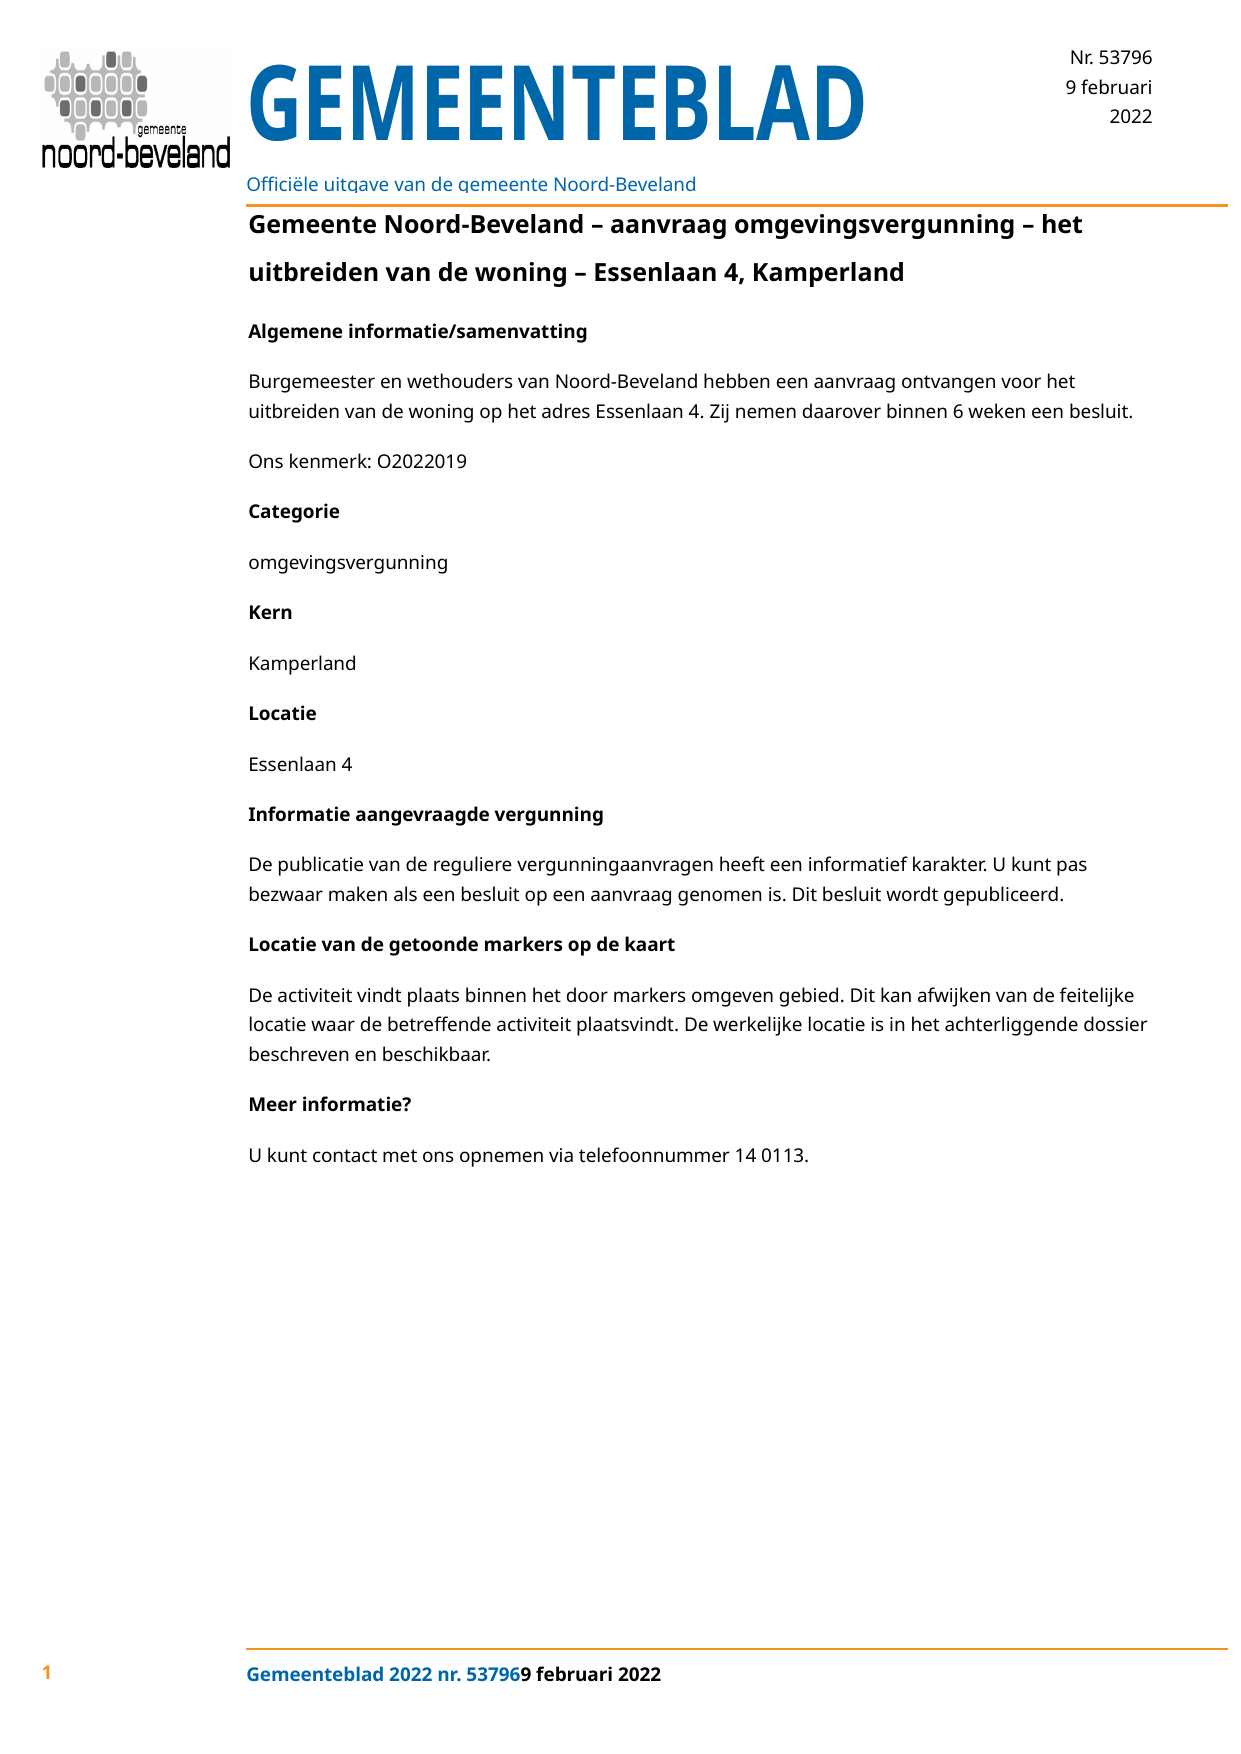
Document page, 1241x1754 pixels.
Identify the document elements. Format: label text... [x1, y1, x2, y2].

text Locatie [248, 700, 1152, 726]
text Algemene informatie/samenvatting [248, 318, 1152, 344]
text Categorie [248, 499, 1152, 524]
text Ons kenmerk: O2022019 [248, 448, 1152, 474]
text De activiteit vindt plaats binnen het door markers omgeven gebied. Dit kan afwijken van de feitelijke locatie waar de betreffende activiteit plaatsvindt. De werkelijke locatie is in het achterliggende dossier beschreven en beschikbaar. [248, 982, 1152, 1067]
text Kern [248, 599, 1152, 625]
text Informatie aangevraagde vergunning [248, 801, 1152, 827]
text De publicatie van de reguliere vergunningaanvragen heeft een informatief karakter. U kunt pas bezwaar maken als een besluit op een aanvraag genomen is. Dit besluit wordt gepubliceerd. [248, 852, 1152, 907]
text omgevingsvergunning [248, 549, 1152, 575]
text Locatie van de getoonde markers op de kaart [248, 932, 1152, 957]
text U kunt contact met ons opnemen via telefoonnummer 14 0113. [248, 1142, 1152, 1168]
text Gemeente Noord-Beveland – aanvraag omgevingsvergunning – het uitbreiden van de woning – Essenlaan 4, Kamperland [248, 207, 1152, 288]
text Burgemeester en wethouders van Noord-Beveland hebben een aanvraag ontvangen voor het uitbreiden van de woning op het adres Essenlaan 4. Zij nemen daarover binnen 6 weken een besluit. [248, 368, 1152, 424]
text Meer informatie? [248, 1092, 1152, 1117]
text Essenlaan 4 [248, 751, 1152, 777]
picture [41, 47, 231, 172]
text Kamperland [248, 650, 1152, 676]
